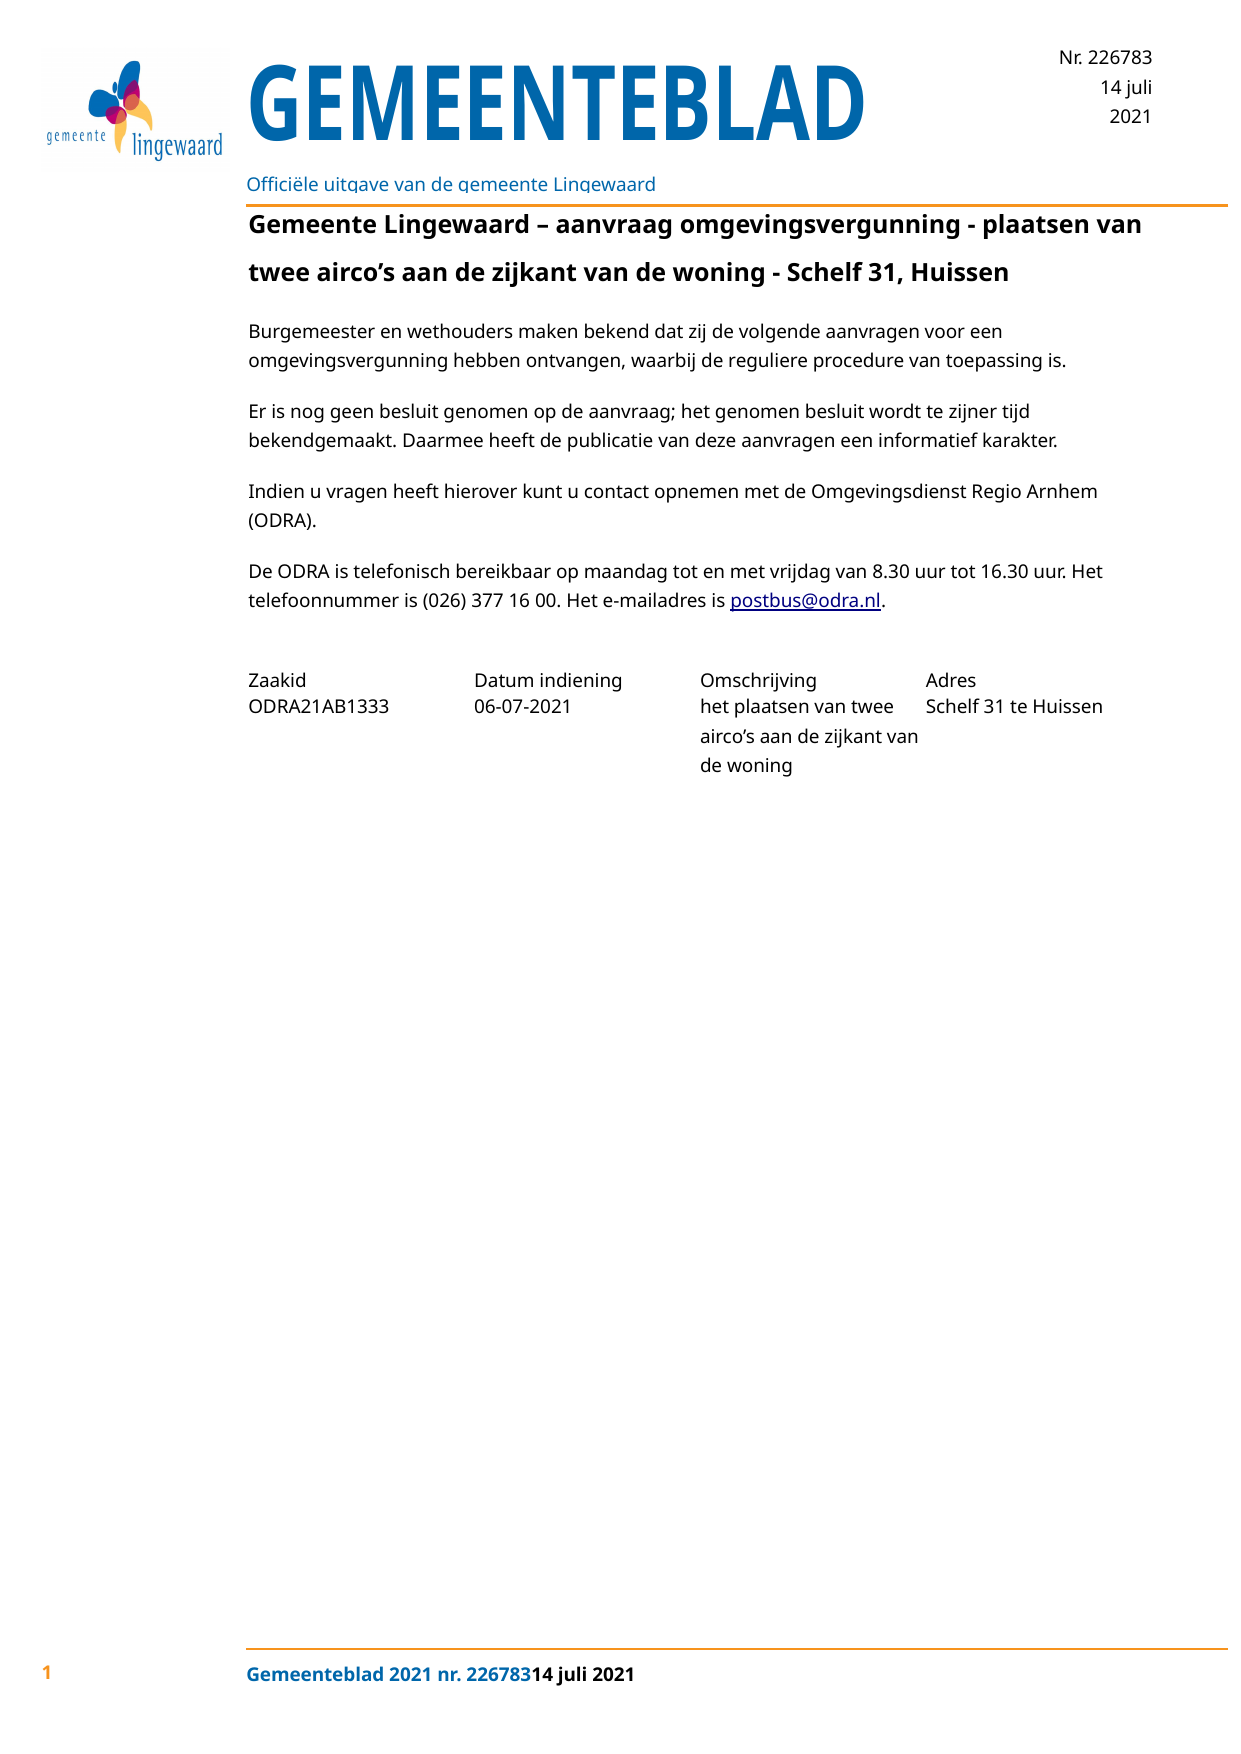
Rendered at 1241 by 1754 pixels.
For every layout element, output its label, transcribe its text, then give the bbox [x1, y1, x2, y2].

table_header Omschrijving [700, 668, 926, 693]
picture [41, 47, 231, 172]
text Gemeente Lingewaard – aanvraag omgevingsvergunning - plaatsen van twee airco’s aan de zijkant van de woning - Schelf 31, Huissen [248, 207, 1152, 288]
table_cell het plaatsen van twee airco’s aan de zijkant van de woning [700, 693, 926, 778]
text Er is nog geen besluit genomen op de aanvraag; het genomen besluit wordt te zijner tijd bekendgemaakt. Daarmee heeft de publicatie van deze aanvragen een informatief karakter. [248, 398, 1152, 453]
table_cell 06-07-2021 [474, 693, 700, 778]
table_header Zaakid [248, 668, 474, 693]
table_cell Schelf 31 te Huissen [926, 693, 1152, 778]
text Indien u vragen heeft hierover kunt u contact opnemen met de Omgevingsdienst Regio Arnhem (ODRA). [248, 478, 1152, 533]
text De ODRA is telefonisch bereikbaar op maandag tot en met vrijdag van 8.30 uur tot 16.30 uur. Het telefoonnummer is (026) 377 16 00. Het e-mailadres is postbus@odra.nl. [248, 558, 1152, 613]
table_header Adres [926, 668, 1152, 693]
text Burgemeester en wethouders maken bekend dat zij de volgende aanvragen voor een omgevingsvergunning hebben ontvangen, waarbij de reguliere procedure van toepassing is. [248, 318, 1152, 373]
table_header Datum indiening [474, 668, 700, 693]
table_cell ODRA21AB1333 [248, 693, 474, 778]
